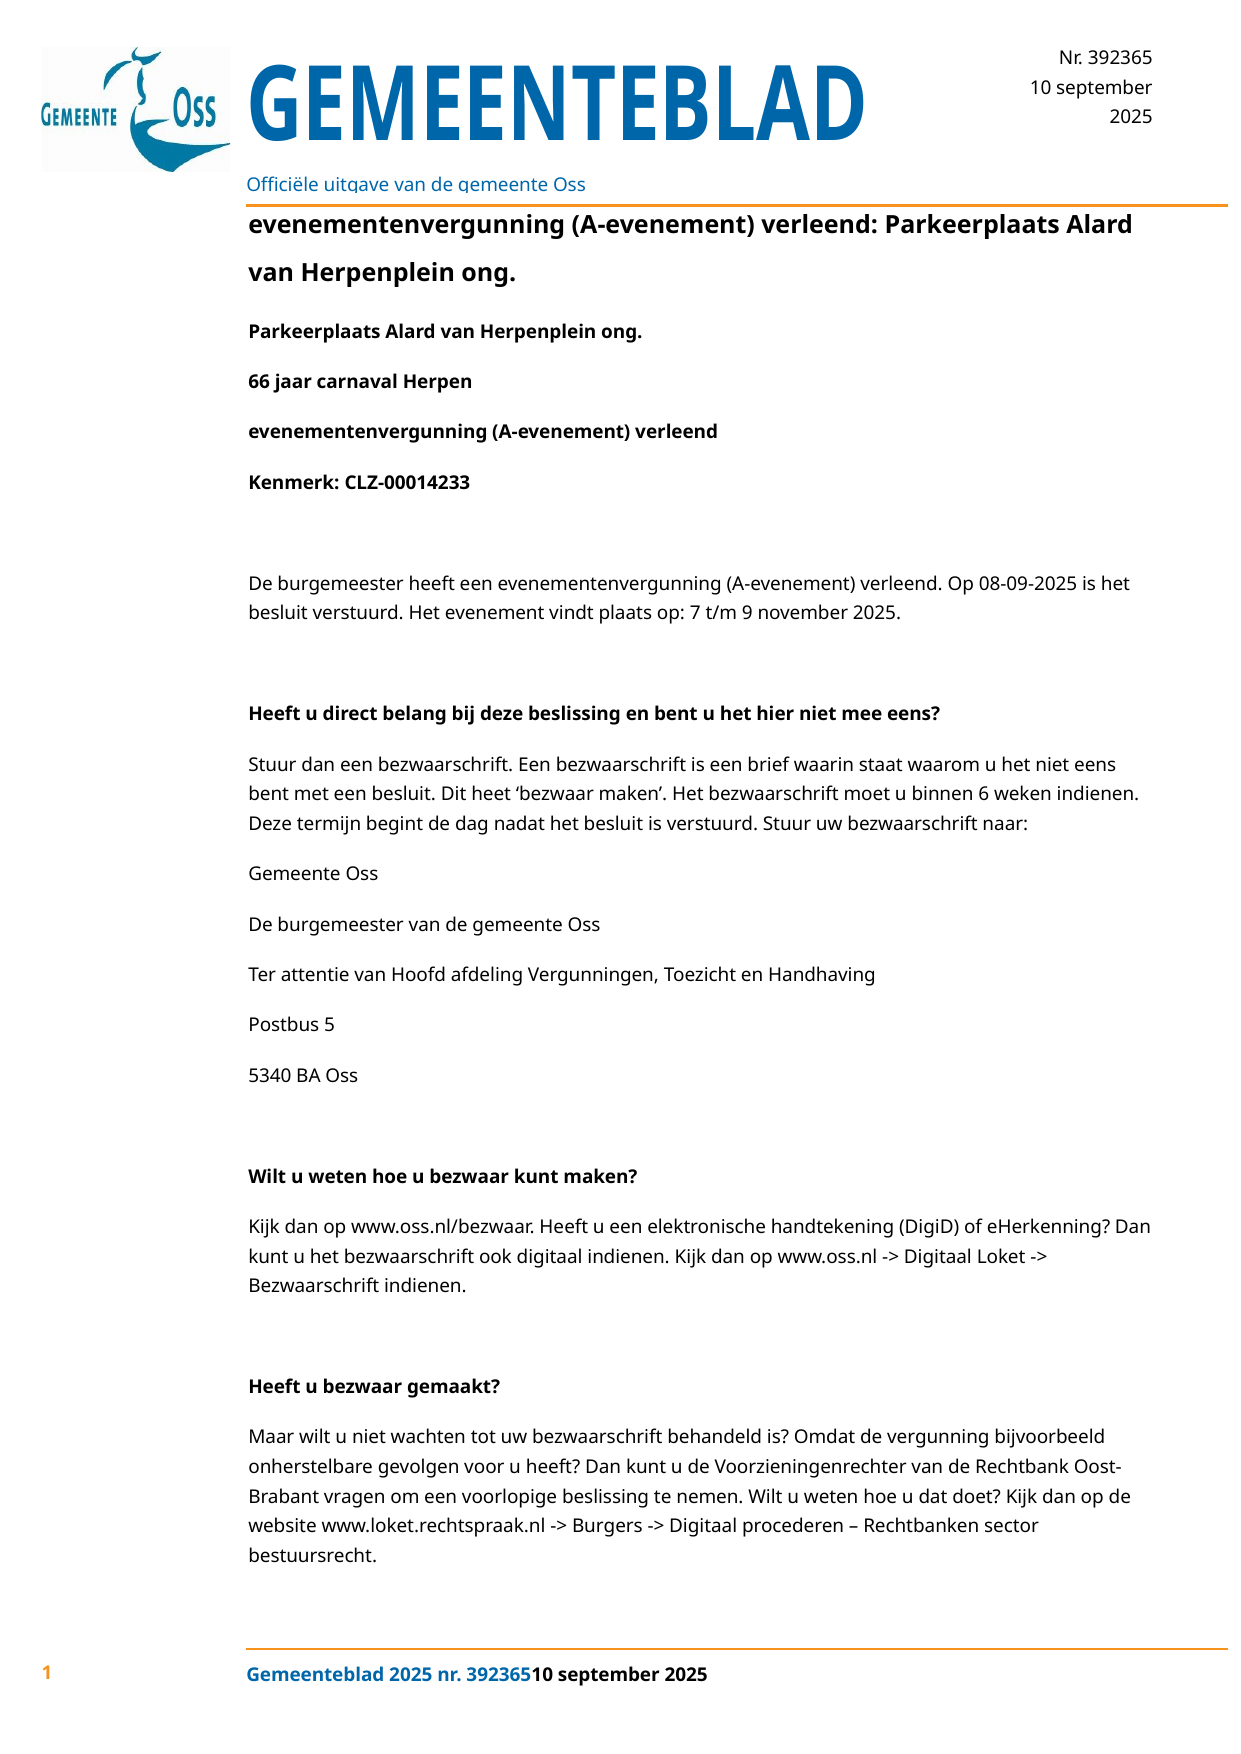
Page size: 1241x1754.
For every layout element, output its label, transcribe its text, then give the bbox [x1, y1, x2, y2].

text evenementenvergunning (A-evenement) verleend [248, 419, 1152, 444]
text De burgemeester heeft een evenementenvergunning (A-evenement) verleend. Op 08-09-2025 is het besluit verstuurd. Het evenement vindt plaats op: 7 t/m 9 november 2025. [248, 570, 1152, 625]
text evenementenvergunning (A-evenement) verleend: Parkeerplaats Alard van Herpenplein ong. [248, 207, 1152, 288]
text Wilt u weten hoe u bezwaar kunt maken? [248, 1163, 1152, 1189]
text Kijk dan op www.oss.nl/bezwaar. Heeft u een elektronische handtekening (DigiD) of eHerkenning? Dan kunt u het bezwaarschrift ook digitaal indienen. Kijk dan op www.oss.nl -> Digitaal Loket -> Bezwaarschrift indienen. [248, 1213, 1152, 1298]
text 5340 BA Oss [248, 1062, 1152, 1088]
text De burgemeester van de gemeente Oss [248, 911, 1152, 937]
text Gemeente Oss [248, 860, 1152, 886]
picture [41, 47, 231, 172]
text Heeft u direct belang bij deze beslissing en bent u het hier niet mee eens? [248, 700, 1152, 726]
text Parkeerplaats Alard van Herpenplein ong. [248, 318, 1152, 344]
text Stuur dan een bezwaarschrift. Een bezwaarschrift is een brief waarin staat waarom u het niet eens bent met een besluit. Dit heet ‘bezwaar maken’. Het bezwaarschrift moet u binnen 6 weken indienen. Deze termijn begint de dag nadat het besluit is verstuurd. Stuur uw bezwaarschrift naar: [248, 751, 1152, 836]
text Maar wilt u niet wachten tot uw bezwaarschrift behandeld is? Omdat de vergunning bijvoorbeeld onherstelbare gevolgen voor u heeft? Dan kunt u de Voorzieningenrechter van de Rechtbank Oost-Brabant vragen om een voorlopige beslissing te nemen. Wilt u weten hoe u dat doet? Kijk dan op de website www.loket.rechtspraak.nl -> Burgers -> Digitaal procederen – Rechtbanken sector bestuursrecht. [248, 1424, 1152, 1568]
text 66 jaar carnaval Herpen [248, 368, 1152, 394]
text Ter attentie van Hoofd afdeling Vergunningen, Toezicht en Handhaving [248, 961, 1152, 987]
text Kenmerk: CLZ-00014233 [248, 469, 1152, 495]
text Heeft u bezwaar gemaakt? [248, 1373, 1152, 1399]
text Postbus 5 [248, 1012, 1152, 1037]
